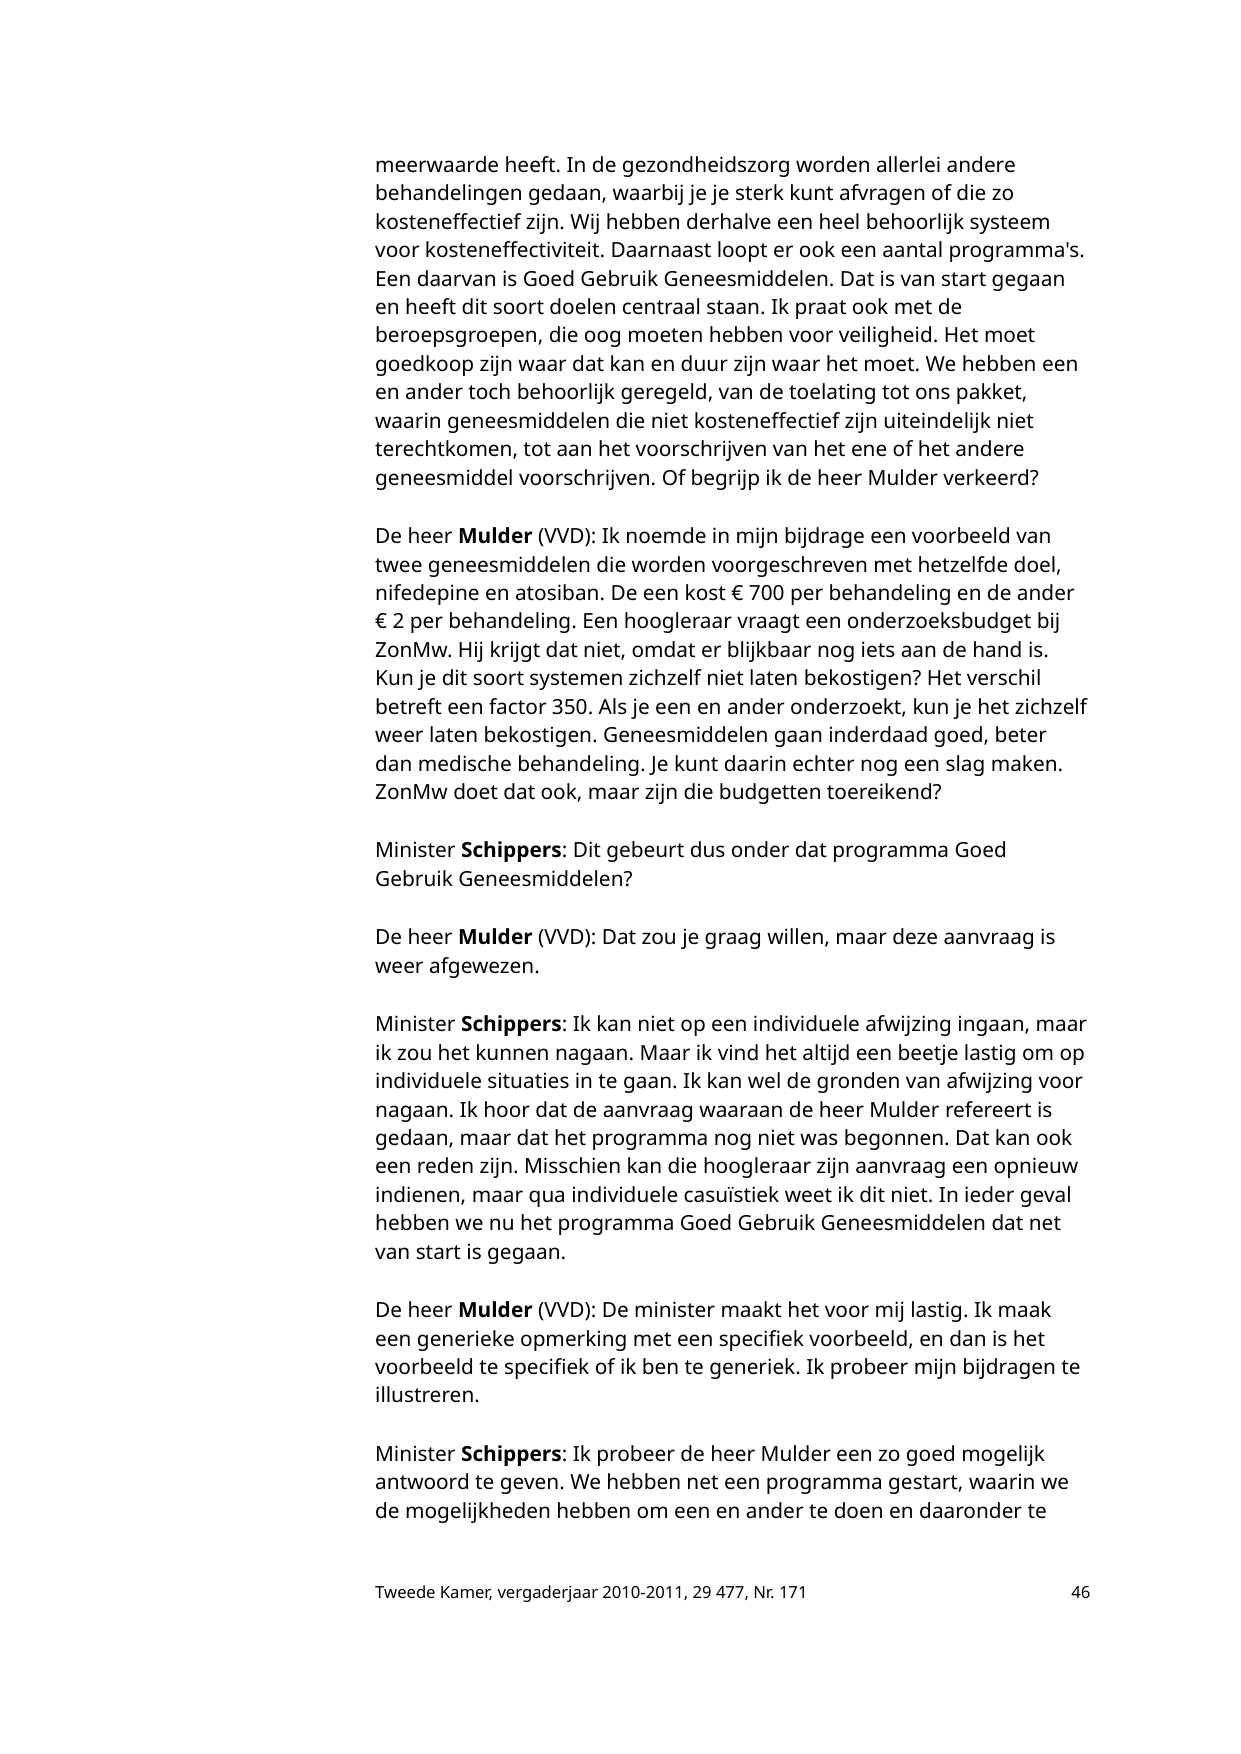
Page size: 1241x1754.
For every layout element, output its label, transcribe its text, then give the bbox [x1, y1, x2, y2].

text Minister Schippers: Dit gebeurt dus onder dat programma Goed Gebruik Geneesmiddelen? [375, 836, 1090, 892]
text meerwaarde heeft. In de gezondheidszorg worden allerlei andere behandelingen gedaan, waarbij je je sterk kunt afvragen of die zo kosteneffectief zijn. Wij hebben derhalve een heel behoorlijk systeem voor kosteneffectiviteit. Daarnaast loopt er ook een aantal programma's. Een daarvan is Goed Gebruik Geneesmiddelen. Dat is van start gegaan en heeft dit soort doelen centraal staan. Ik praat ook met de beroepsgroepen, die oog moeten hebben voor veiligheid. Het moet goedkoop zijn waar dat kan en duur zijn waar het moet. We hebben een en ander toch behoorlijk geregeld, van de toelating tot ons pakket, waarin geneesmiddelen die niet kosteneffectief zijn uiteindelijk niet terechtkomen, tot aan het voorschrijven van het ene of het andere geneesmiddel voorschrijven. Of begrijp ik de heer Mulder verkeerd? [375, 150, 1090, 491]
text De heer Mulder (VVD): De minister maakt het voor mij lastig. Ik maak een generieke opmerking met een specifiek voorbeeld, en dan is het voorbeeld te specifiek of ik ben te generiek. Ik probeer mijn bijdragen te illustreren. [375, 1295, 1090, 1409]
text De heer Mulder (VVD): Ik noemde in mijn bijdrage een voorbeeld van twee geneesmiddelen die worden voorgeschreven met hetzelfde doel, nifedepine en atosiban. De een kost € 700 per behandeling en de ander € 2 per behandeling. Een hoogleraar vraagt een onderzoeksbudget bij ZonMw. Hij krijgt dat niet, omdat er blijkbaar nog iets aan de hand is. Kun je dit soort systemen zichzelf niet laten bekostigen? Het verschil betreft een factor 350. Als je een en ander onderzoekt, kun je het zichzelf weer laten bekostigen. Geneesmiddelen gaan inderdaad goed, beter dan medische behandeling. Je kunt daarin echter nog een slag maken. ZonMw doet dat ook, maar zijn die budgetten toereikend? [375, 521, 1090, 806]
text De heer Mulder (VVD): Dat zou je graag willen, maar deze aanvraag is weer afgewezen. [375, 922, 1090, 979]
text Minister Schippers: Ik probeer de heer Mulder een zo goed mogelijk antwoord te geven. We hebben net een programma gestart, waarin we de mogelijkheden hebben om een en ander te doen en daaronder te [375, 1439, 1090, 1524]
text Minister Schippers: Ik kan niet op een individuele afwijzing ingaan, maar ik zou het kunnen nagaan. Maar ik vind het altijd een beetje lastig om op individuele situaties in te gaan. Ik kan wel de gronden van afwijzing voor nagaan. Ik hoor dat de aanvraag waaraan de heer Mulder refereert is gedaan, maar dat het programma nog niet was begonnen. Dat kan ook een reden zijn. Misschien kan die hoogleraar zijn aanvraag een opnieuw indienen, maar qua individuele casuïstiek weet ik dit niet. In ieder geval hebben we nu het programma Goed Gebruik Geneesmiddelen dat net van start is gegaan. [375, 1009, 1090, 1265]
